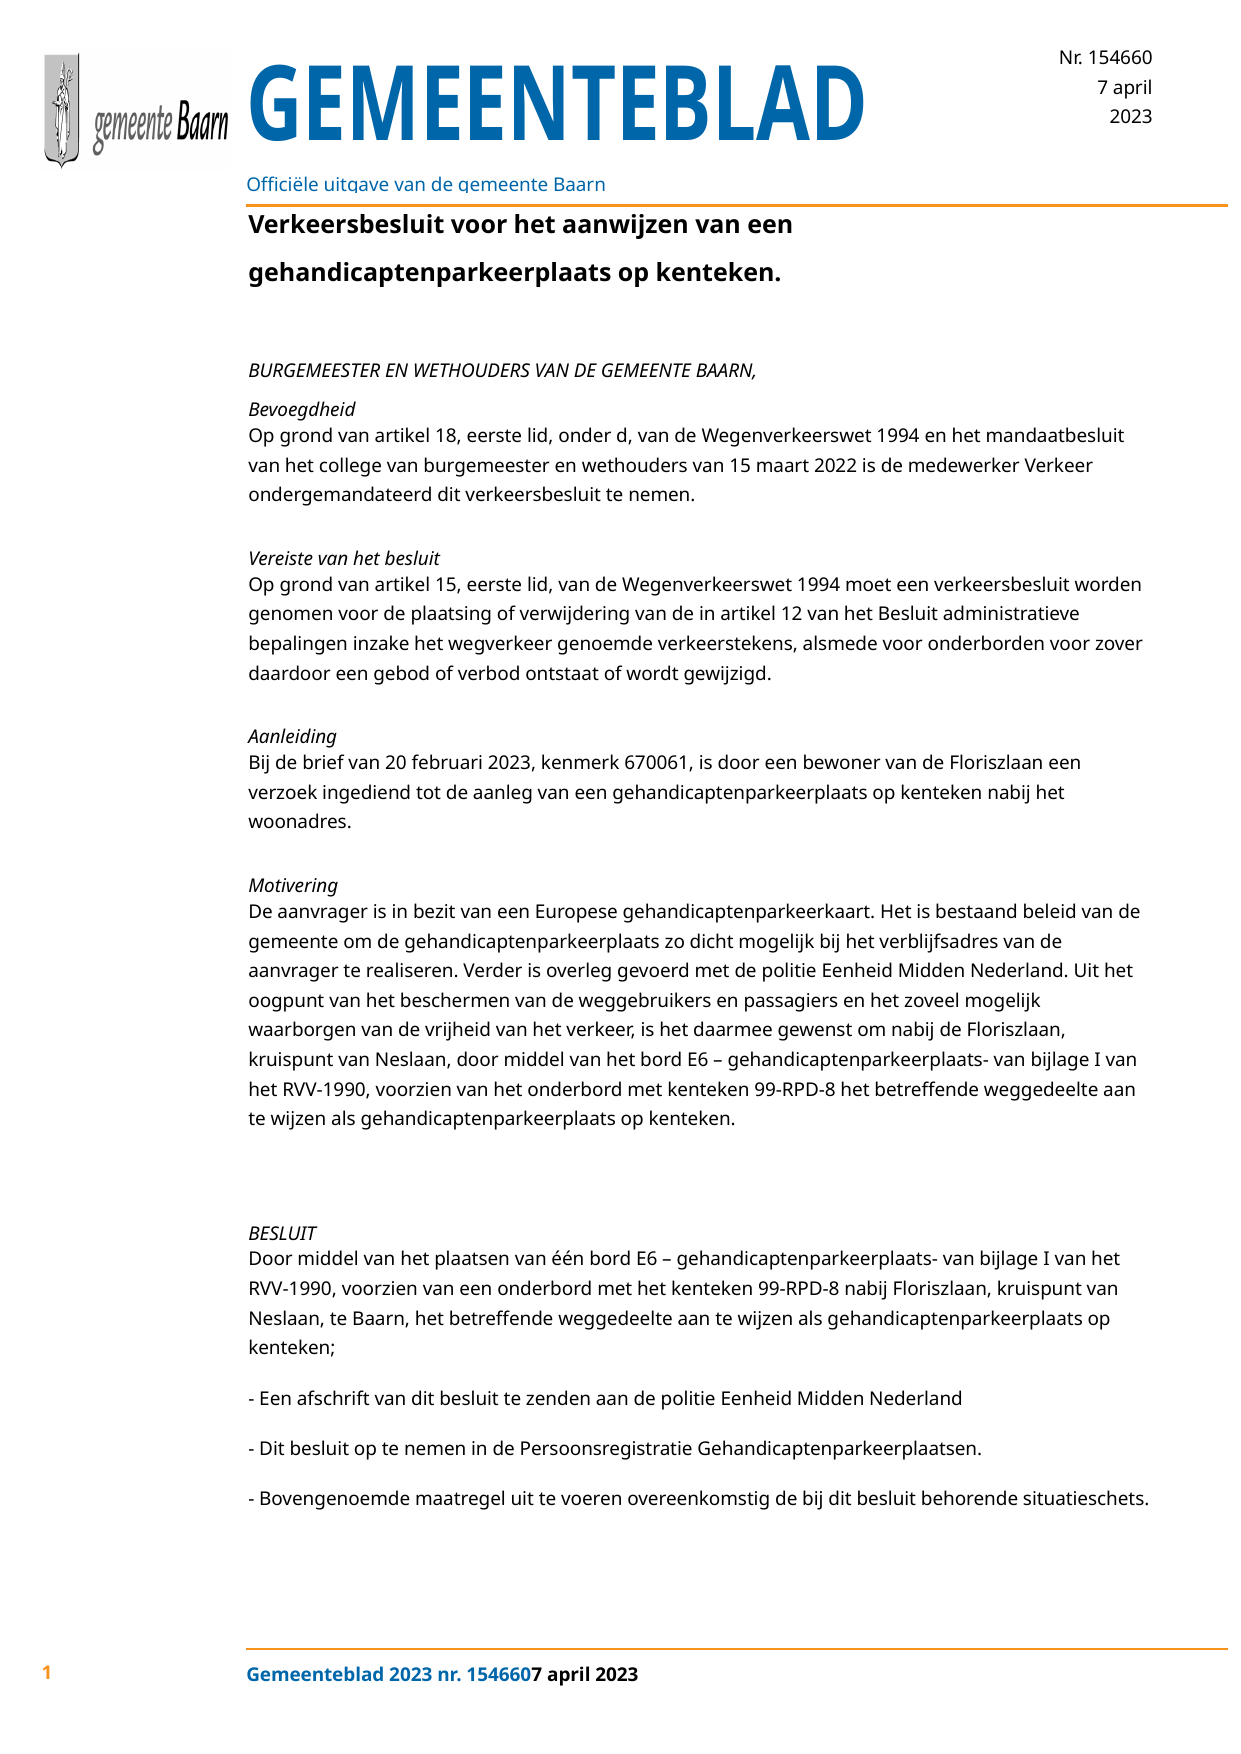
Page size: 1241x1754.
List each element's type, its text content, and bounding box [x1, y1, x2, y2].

text - Bovengenoemde maatregel uit te voeren overeenkomstig de bij dit besluit behorende situatieschets. [248, 1486, 1152, 1511]
text De aanvrager is in bezit van een Europese gehandicaptenparkeerkaart. Het is bestaand beleid van de gemeente om de gehandicaptenparkeerplaats zo dicht mogelijk bij het verblijfsadres van de aanvrager te realiseren. Verder is overleg gevoerd met de politie Eenheid Midden Nederland. Uit het oogpunt van het beschermen van de weggebruikers en passagiers en het zoveel mogelijk waarborgen van de vrijheid van het verkeer, is het daarmee gewenst om nabij de Floriszlaan, kruispunt van Neslaan, door middel van het bord E6 – gehandicaptenparkeerplaats- van bijlage I van het RVV-1990, voorzien van het onderbord met kenteken 99-RPD-8 het betreffende weggedeelte aan te wijzen als gehandicaptenparkeerplaats op kenteken. [248, 898, 1152, 1131]
text Vereiste van het besluit [248, 545, 1152, 571]
text BURGEMEESTER EN WETHOUDERS VAN DE GEMEENTE BAARN, [248, 357, 1152, 383]
text Op grond van artikel 18, eerste lid, onder d, van de Wegenverkeerswet 1994 en het mandaatbesluit van het college van burgemeester en wethouders van 15 maart 2022 is de medewerker Verkeer ondergemandateerd dit verkeersbesluit te nemen. [248, 422, 1152, 507]
text Op grond van artikel 15, eerste lid, van de Wegenverkeerswet 1994 moet een verkeersbesluit worden genomen voor de plaatsing of verwijdering van de in artikel 12 van het Besluit administratieve bepalingen inzake het wegverkeer genoemde verkeerstekens, alsmede voor onderborden voor zover daardoor een gebod of verbod ontstaat of wordt gewijzigd. [248, 571, 1152, 686]
picture [41, 47, 231, 172]
text Bij de brief van 20 februari 2023, kenmerk 670061, is door een bewoner van de Floriszlaan een verzoek ingediend tot de aanleg van een gehandicaptenparkeerplaats op kenteken nabij het woonadres. [248, 749, 1152, 834]
text - Dit besluit op te nemen in de Persoonsregistratie Gehandicaptenparkeerplaatsen. [248, 1435, 1152, 1461]
text Aanleiding [248, 724, 1152, 749]
text BESLUIT [248, 1220, 1152, 1246]
text - Een afschrift van dit besluit te zenden aan de politie Eenheid Midden Nederland [248, 1385, 1152, 1410]
text Verkeersbesluit voor het aanwijzen van een gehandicaptenparkeerplaats op kenteken. [248, 207, 1152, 288]
text Motivering [248, 873, 1152, 898]
text Door middel van het plaatsen van één bord E6 – gehandicaptenparkeerplaats- van bijlage I van het RVV-1990, voorzien van een onderbord met het kenteken 99-RPD-8 nabij Floriszlaan, kruispunt van Neslaan, te Baarn, het betreffende weggedeelte aan te wijzen als gehandicaptenparkeerplaats op kenteken; [248, 1246, 1152, 1360]
text Bevoegdheid [248, 396, 1152, 422]
